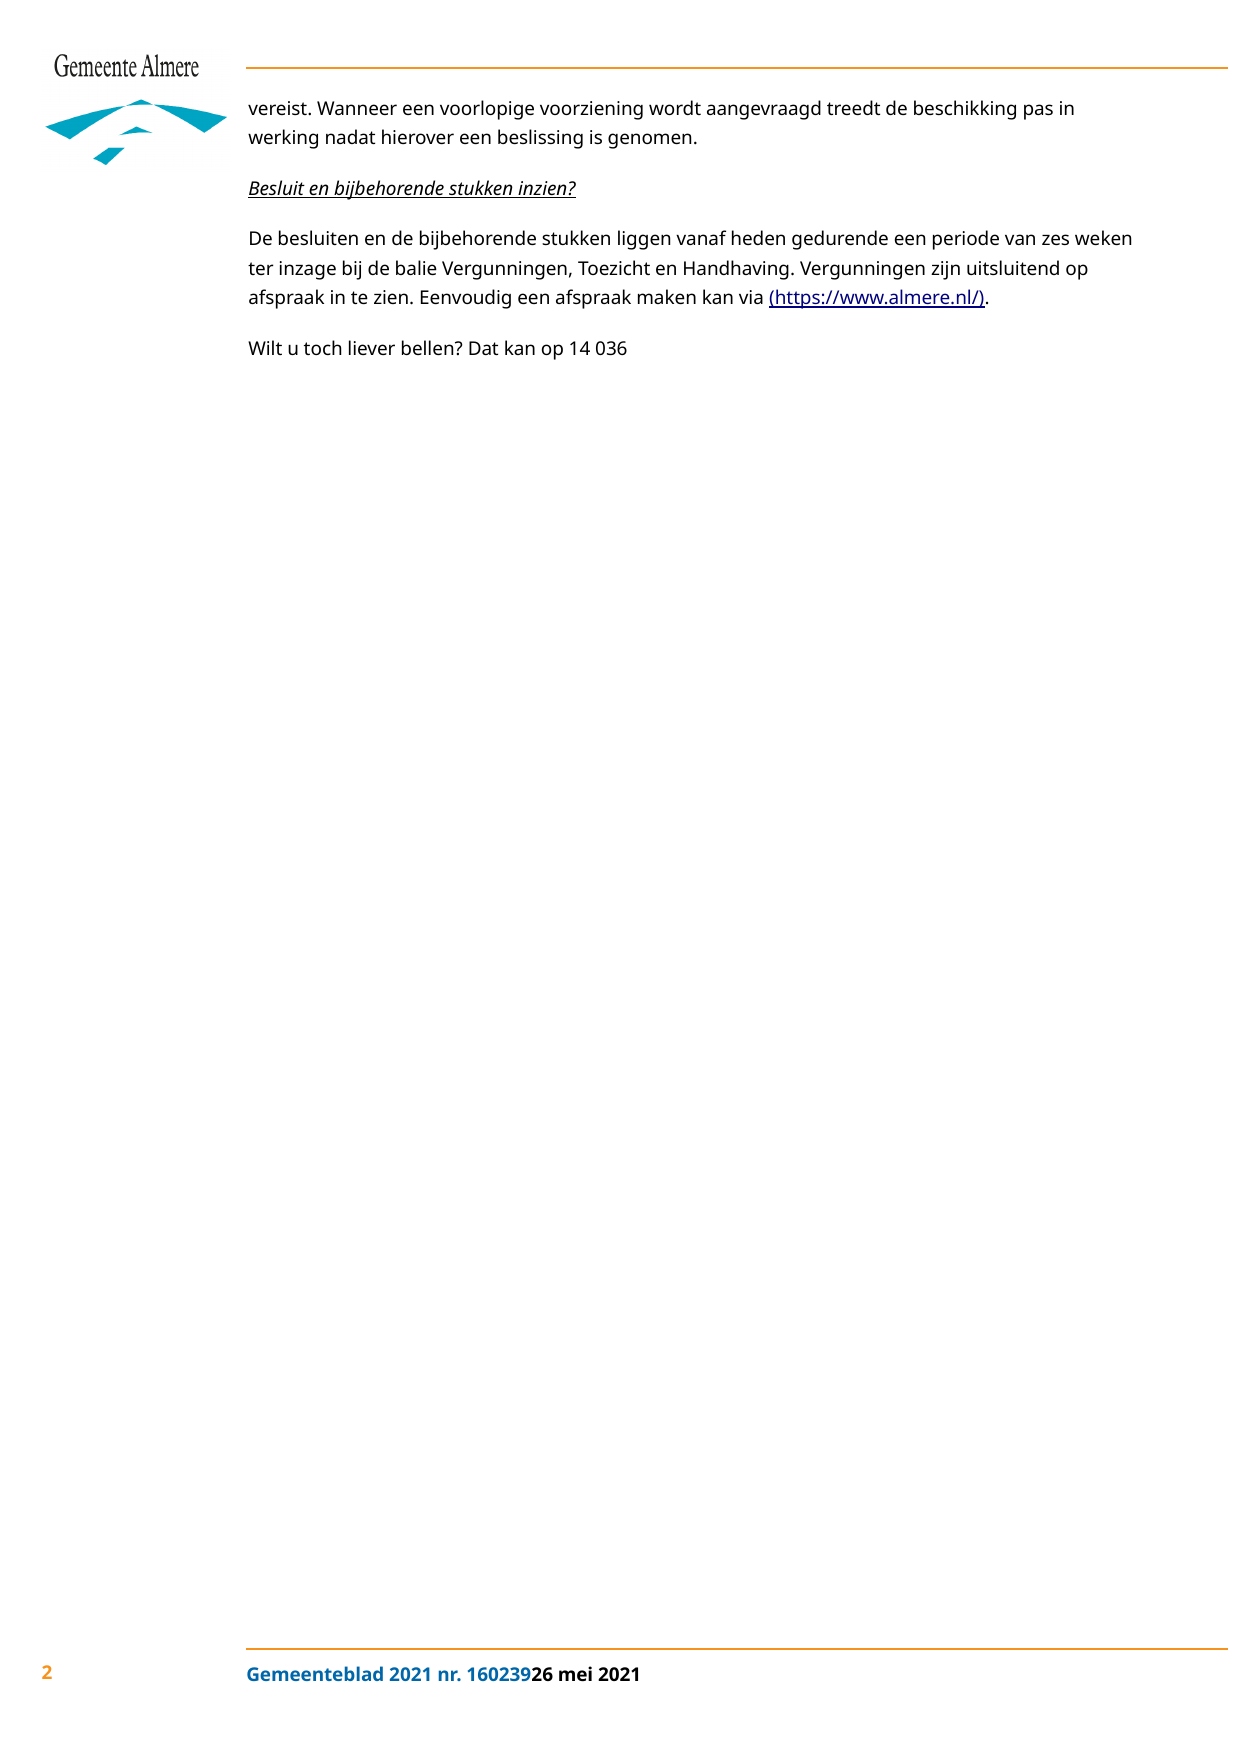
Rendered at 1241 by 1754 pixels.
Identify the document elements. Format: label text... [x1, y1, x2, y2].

text Besluit en bijbehorende stukken inzien? [248, 175, 1152, 201]
text De besluiten en de bijbehorende stukken liggen vanaf heden gedurende een periode van zes weken ter inzage bij de balie Vergunningen, Toezicht en Handhaving. Vergunningen zijn uitsluitend op afspraak in te zien. Eenvoudig een afspraak maken kan via (https://www.almere.nl/). [248, 225, 1152, 310]
text Wilt u toch liever bellen? Dat kan op 14 036 [248, 335, 1152, 361]
picture [41, 47, 231, 172]
text vereist. Wanneer een voorlopige voorziening wordt aangevraagd treedt de beschikking pas in werking nadat hierover een beslissing is genomen. [248, 95, 1152, 150]
